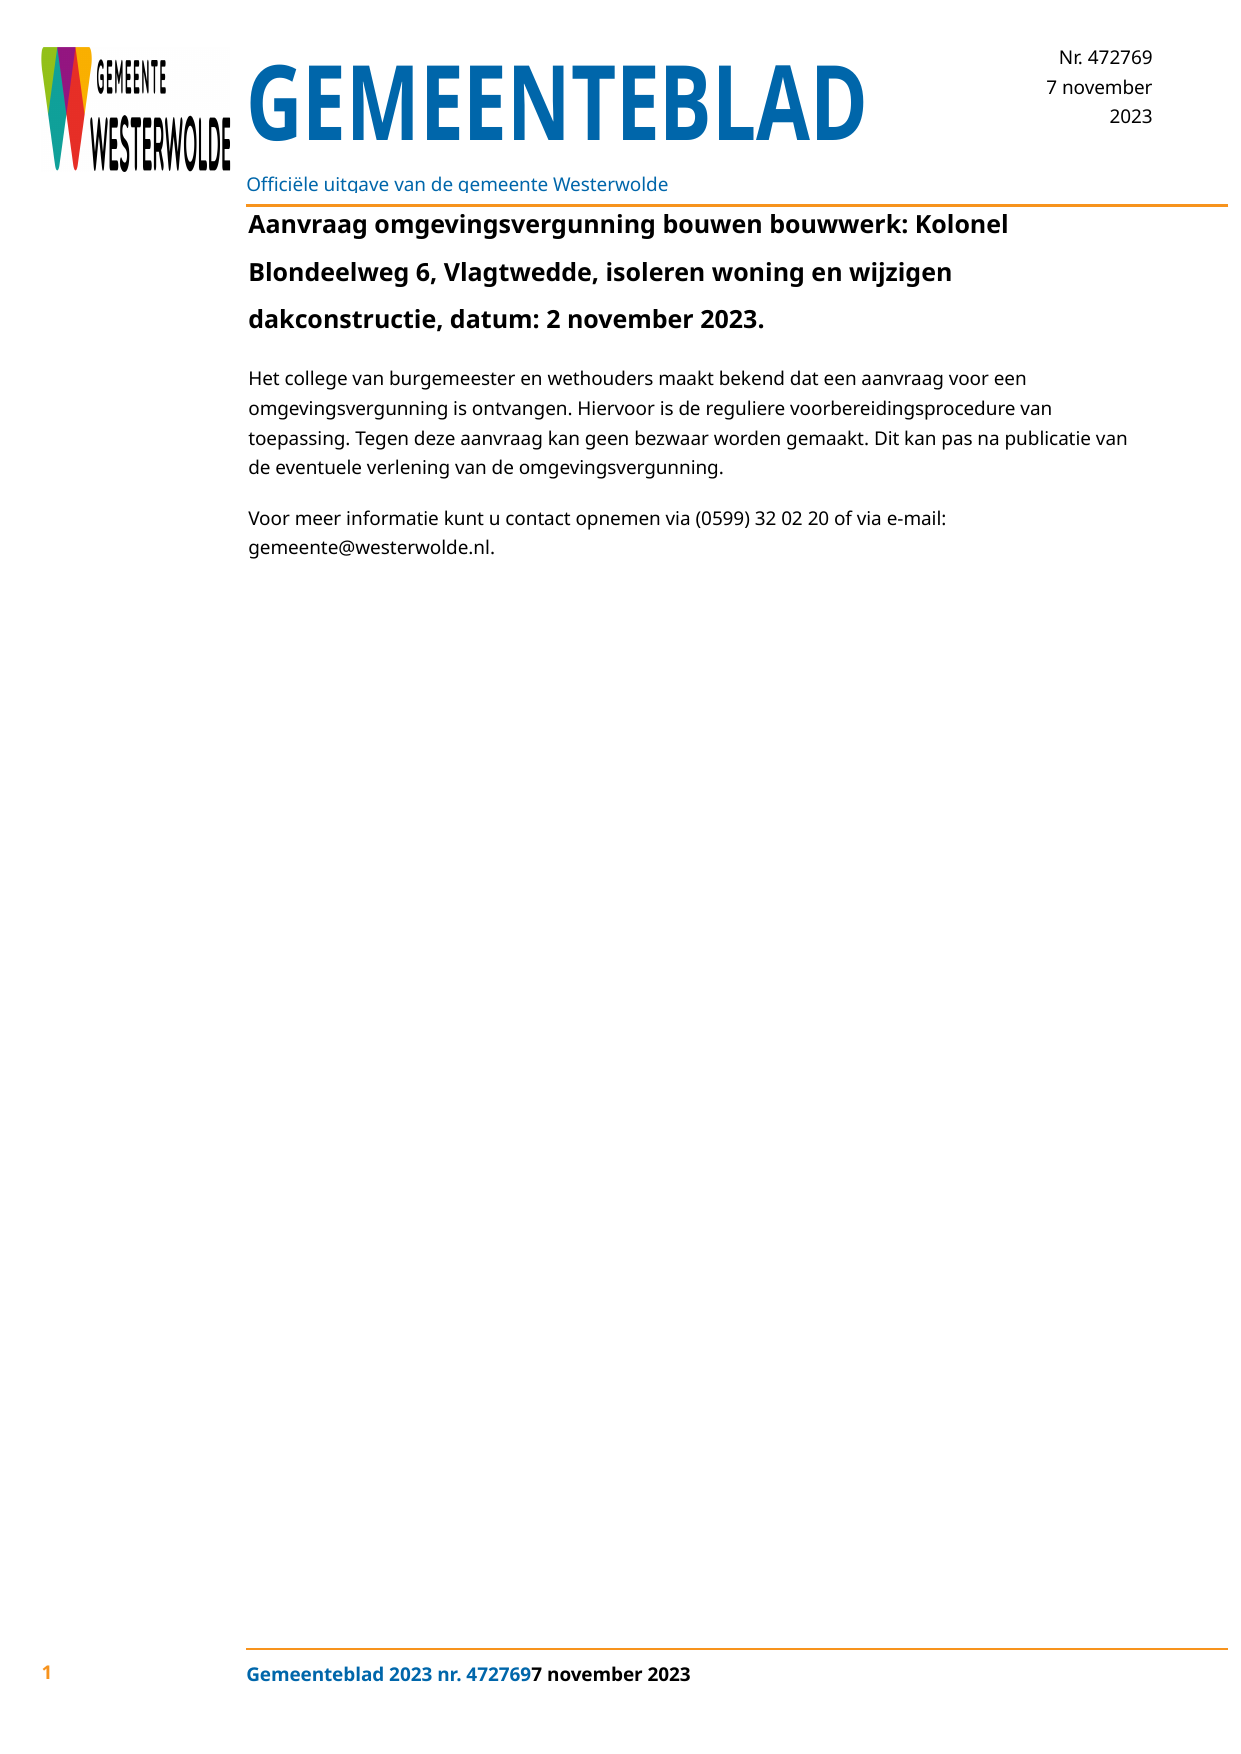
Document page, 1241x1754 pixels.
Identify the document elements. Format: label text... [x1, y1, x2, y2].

text Het college van burgemeester en wethouders maakt bekend dat een aanvraag voor een omgevingsvergunning is ontvangen. Hiervoor is de reguliere voorbereidingsprocedure van toepassing. Tegen deze aanvraag kan geen bezwaar worden gemaakt. Dit kan pas na publicatie van de eventuele verlening van de omgevingsvergunning. [248, 366, 1152, 480]
text Aanvraag omgevingsvergunning bouwen bouwwerk: Kolonel Blondeelweg 6, Vlagtwedde, isoleren woning en wijzigen dakconstructie, datum: 2 november 2023. [248, 207, 1152, 336]
picture [41, 47, 231, 172]
text Voor meer informatie kunt u contact opnemen via (0599) 32 02 20 of via e-mail: gemeente@westerwolde.nl. [248, 505, 1152, 560]
